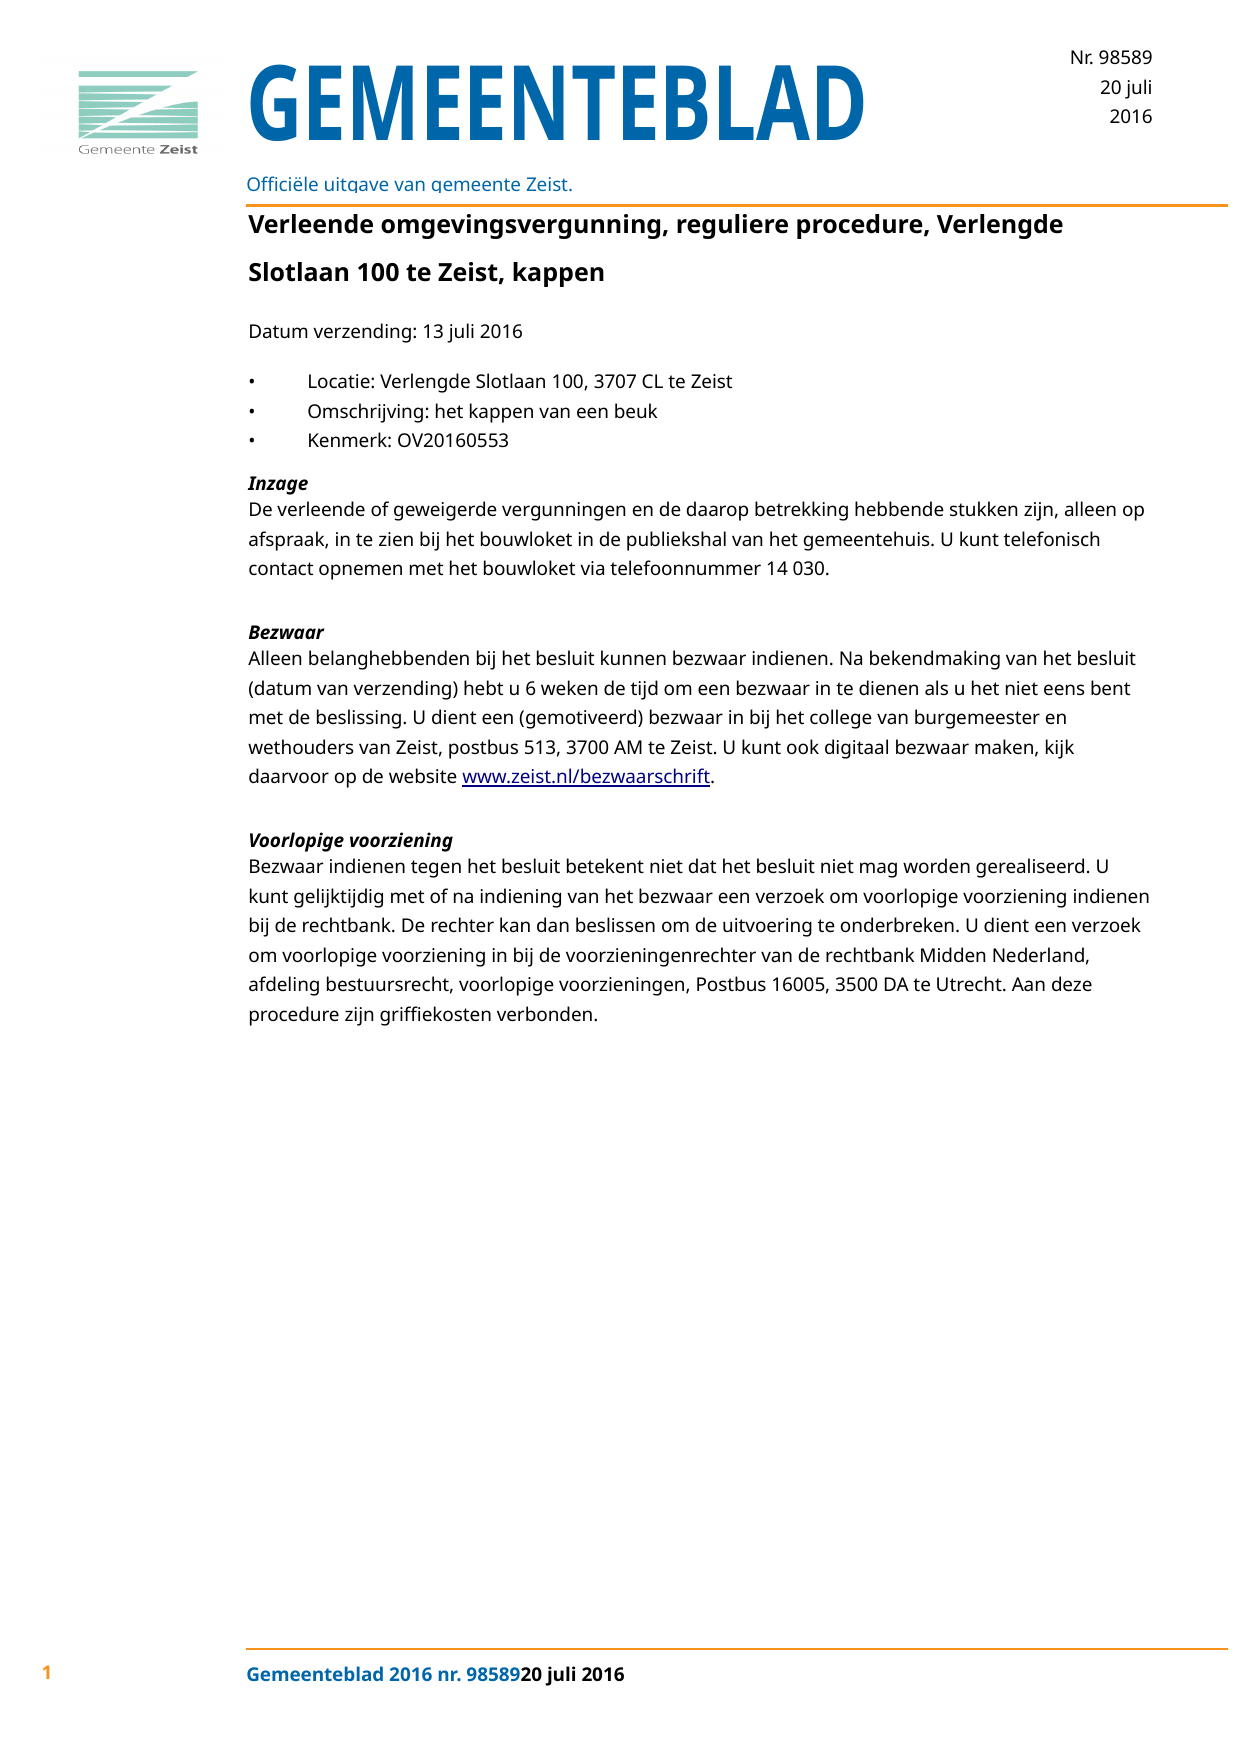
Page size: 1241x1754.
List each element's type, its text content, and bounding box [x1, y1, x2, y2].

picture [41, 47, 231, 172]
list Kenmerk: OV20160553 [248, 427, 1152, 453]
text Bezwaar [248, 619, 1152, 645]
list Locatie: Verlengde Slotlaan 100, 3707 CL te Zeist [248, 368, 1152, 394]
text Voorlopige voorziening [248, 827, 1152, 853]
text Bezwaar indienen tegen het besluit betekent niet dat het besluit niet mag worden gerealiseerd. U kunt gelijktijdig met of na indiening van het bezwaar een verzoek om voorlopige voorziening indienen bij de rechtbank. De rechter kan dan beslissen om de uitvoering te onderbreken. U dient een verzoek om voorlopige voorziening in bij de voorzieningenrechter van de rechtbank Midden Nederland, afdeling bestuursrecht, voorlopige voorzieningen, Postbus 16005, 3500 DA te Utrecht. Aan deze procedure zijn griffiekosten verbonden. [248, 853, 1152, 1027]
list Omschrijving: het kappen van een beuk [248, 398, 1152, 424]
text Datum verzending: 13 juli 2016 [248, 318, 1152, 344]
text Verleende omgevingsvergunning, reguliere procedure, Verlengde Slotlaan 100 te Zeist, kappen [248, 207, 1152, 288]
text Alleen belanghebbenden bij het besluit kunnen bezwaar indienen. Na bekendmaking van het besluit (datum van verzending) hebt u 6 weken de tijd om een bezwaar in te dienen als u het niet eens bent met de beslissing. U dient een (gemotiveerd) bezwaar in bij het college van burgemeester en wethouders van Zeist, postbus 513, 3700 AM te Zeist. U kunt ook digitaal bezwaar maken, kijk daarvoor op de website www.zeist.nl/bezwaarschrift. [248, 645, 1152, 789]
text Inzage [248, 471, 1152, 496]
text De verleende of geweigerde vergunningen en de daarop betrekking hebbende stukken zijn, alleen op afspraak, in te zien bij het bouwloket in de publiekshal van het gemeentehuis. U kunt telefonisch contact opnemen met het bouwloket via telefoonnummer 14 030. [248, 496, 1152, 581]
